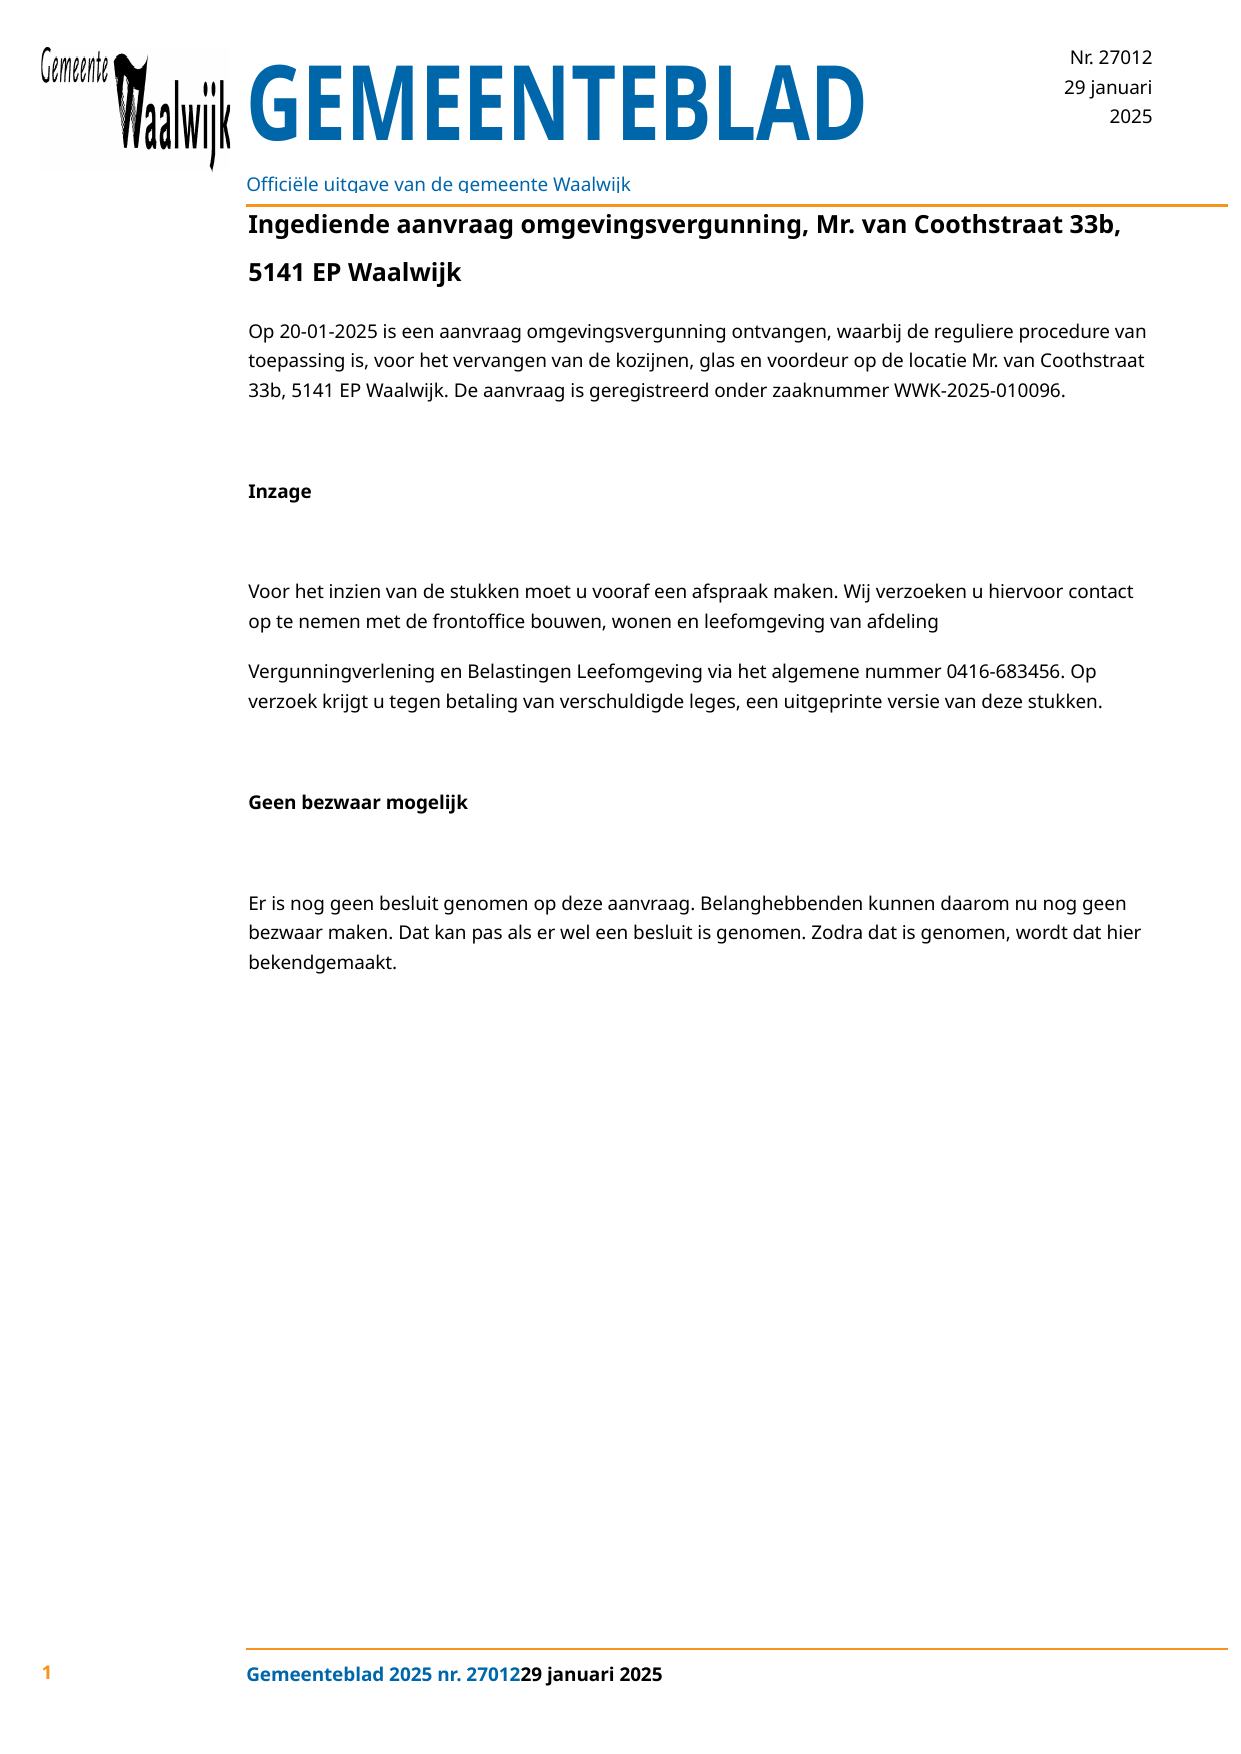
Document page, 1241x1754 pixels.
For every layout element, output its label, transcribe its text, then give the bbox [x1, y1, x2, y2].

text Op 20-01-2025 is een aanvraag omgevingsvergunning ontvangen, waarbij de reguliere procedure van toepassing is, voor het vervangen van de kozijnen, glas en voordeur op de locatie Mr. van Coothstraat 33b, 5141 EP Waalwijk. De aanvraag is geregistreerd onder zaaknummer WWK-2025-010096. [248, 318, 1152, 403]
text Vergunningverlening en Belastingen Leefomgeving via het algemene nummer 0416-683456. Op verzoek krijgt u tegen betaling van verschuldigde leges, een uitgeprinte versie van deze stukken. [248, 659, 1152, 714]
text Er is nog geen besluit genomen op deze aanvraag. Belanghebbenden kunnen daarom nu nog geen bezwaar maken. Dat kan pas als er wel een besluit is genomen. Zodra dat is genomen, wordt dat hier bekendgemaakt. [248, 890, 1152, 975]
text Ingediende aanvraag omgevingsvergunning, Mr. van Coothstraat 33b, 5141 EP Waalwijk [248, 207, 1152, 288]
picture [41, 47, 231, 172]
text Voor het inzien van de stukken moet u vooraf een afspraak maken. Wij verzoeken u hiervoor contact op te nemen met de frontoffice bouwen, wonen en leefomgeving van afdeling [248, 579, 1152, 634]
text Geen bezwaar mogelijk [248, 789, 1152, 815]
text Inzage [248, 478, 1152, 504]
